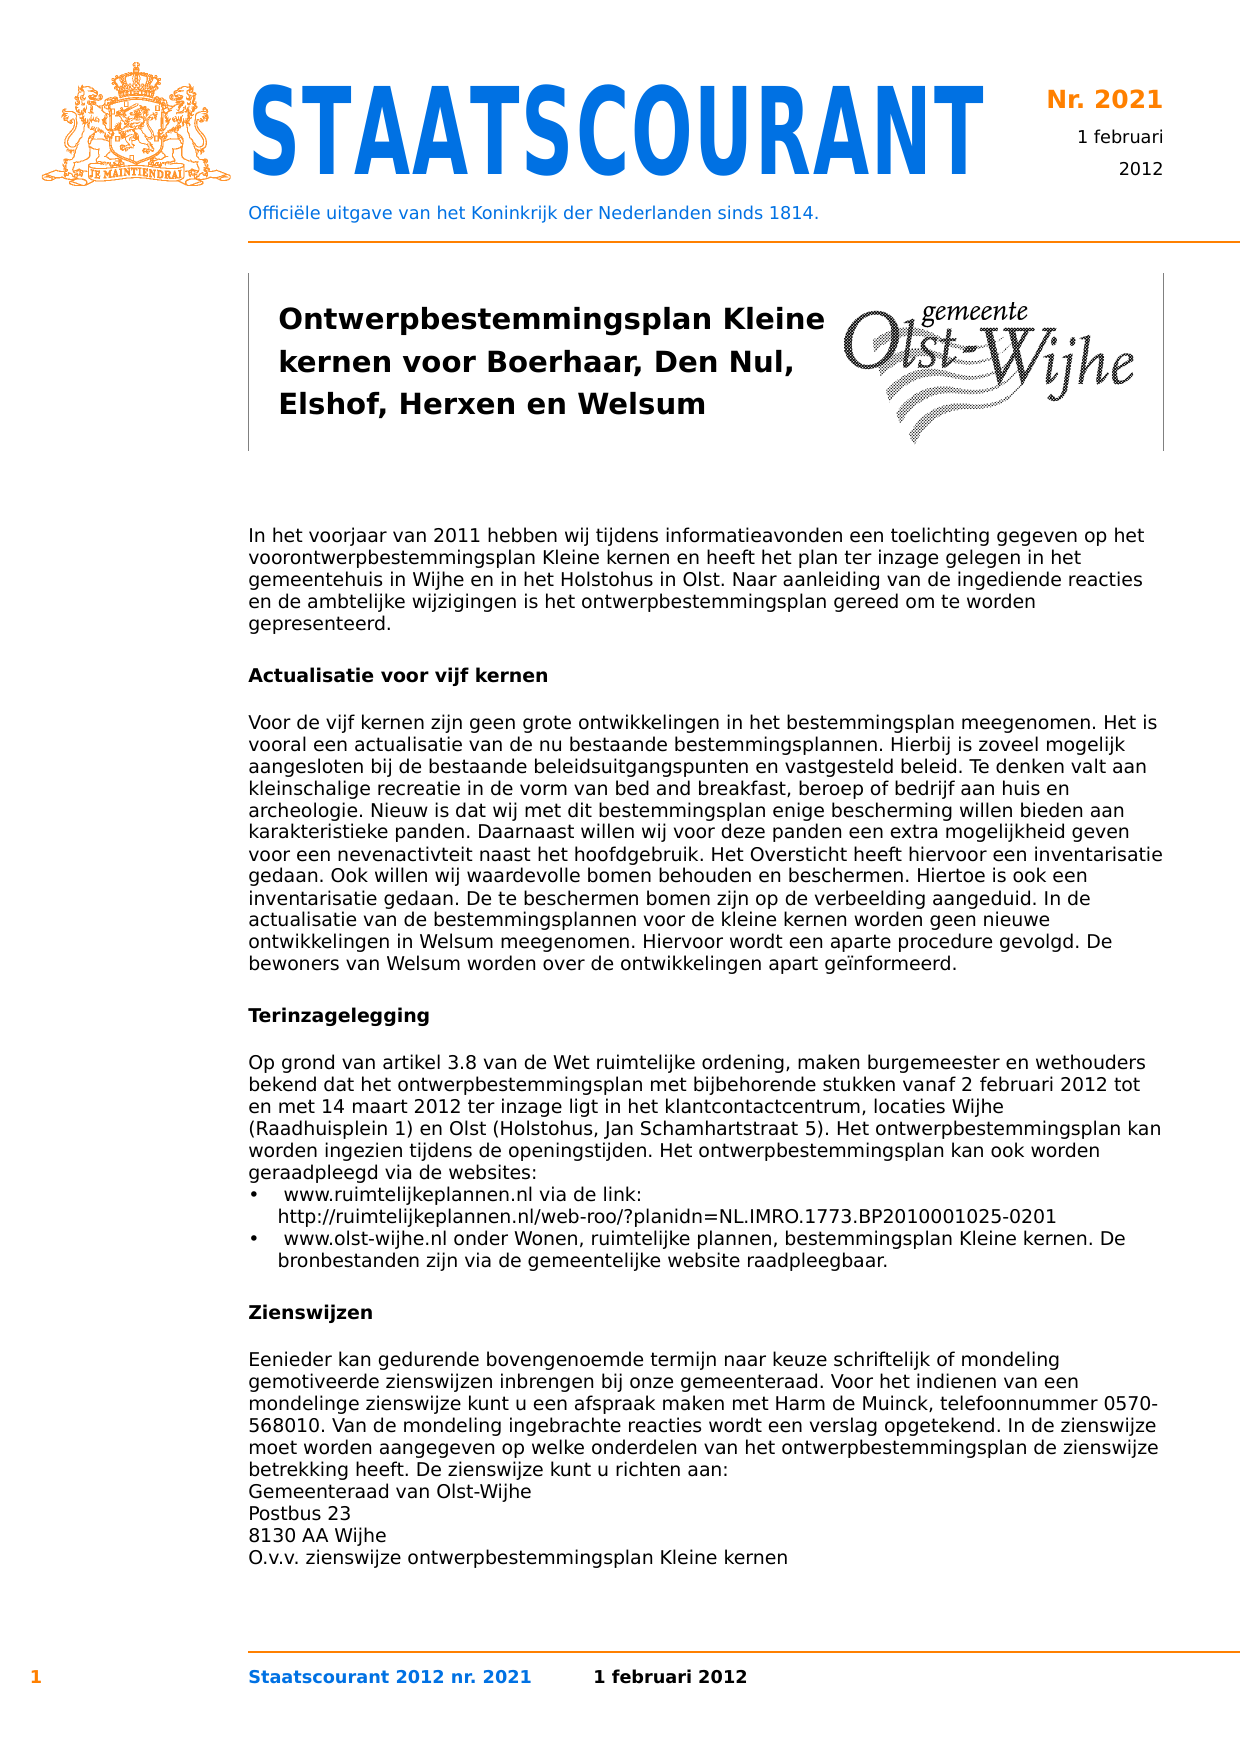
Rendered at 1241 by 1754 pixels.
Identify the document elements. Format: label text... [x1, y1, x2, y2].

text Postbus 23 [248, 1503, 1163, 1525]
table_cell Officiële uitgave van het Koninkrijk der Nederlanden sinds 1814. [248, 203, 1240, 241]
text O.v.v. zienswijze ontwerpbestemmingsplan Kleine kernen [248, 1547, 1163, 1569]
subtitle Terinzagelegging [248, 1005, 1163, 1027]
subtitle Ontwerpbestemmingsplan Kleine kernen voor Boerhaar, Den Nul, Elshof, Herxen en Welsum [249, 273, 1163, 451]
subtitle Zienswijzen [248, 1302, 1163, 1324]
table_cell 2012 [998, 153, 1240, 203]
table_header [25, 62, 248, 241]
text Op grond van artikel 3.8 van de Wet ruimtelijke ordening, maken burgemeester en wethouders bekend dat het ontwerpbestemmingsplan met bijbehorende stukken vanaf 2 februari 2012 tot en met 14 maart 2012 ter inzage ligt in het klantcontactcentrum, locaties Wijhe (Raadhuisplein 1) en Olst (Holstohus, Jan Schamhartstraat 5). Het ontwerpbestemmingsplan kan worden ingezien tijdens de openingstijden. Het ontwerpbestemmingsplan kan ook worden geraadpleegd via de websites: [248, 1052, 1163, 1184]
picture [844, 302, 1134, 445]
text • www.olst-wijhe.nl onder Wonen, ruimtelijke plannen, bestemmingsplan Kleine kernen. De bronbestanden zijn via de gemeentelijke website raadpleegbaar. [248, 1228, 1163, 1272]
table_header STAATSCOURANT [248, 62, 998, 203]
text Voor de vijf kernen zijn geen grote ontwikkelingen in het bestemmingsplan meegenomen. Het is vooral een actualisatie van de nu bestaande bestemmingsplannen. Hierbij is zoveel mogelijk aangesloten bij de bestaande beleidsuitgangspunten en vastgesteld beleid. Te denken valt aan kleinschalige recreatie in de vorm van bed and breakfast, beroep of bedrijf aan huis en archeologie. Nieuw is dat wij met dit bestemmingsplan enige bescherming willen bieden aan karakteristieke panden. Daarnaast willen wij voor deze panden een extra mogelijkheid geven voor een nevenactivteit naast het hoofdgebruik. Het Oversticht heeft hiervoor een inventarisatie gedaan. Ook willen wij waardevolle bomen behouden en beschermen. Hiertoe is ook een inventarisatie gedaan. De te beschermen bomen zijn op de verbeelding aangeduid. In de actualisatie van de bestemmingsplannen voor de kleine kernen worden geen nieuwe ontwikkelingen in Welsum meegenomen. Hiervoor wordt een aparte procedure gevolgd. De bewoners van Welsum worden over de ontwikkelingen apart geïnformeerd. [248, 712, 1163, 975]
text • www.ruimtelijkeplannen.nl via de link: [248, 1184, 1163, 1206]
text 8130 AA Wijhe [248, 1525, 1163, 1547]
text Eenieder kan gedurende bovengenoemde termijn naar keuze schriftelijk of mondeling gemotiveerde zienswijzen inbrengen bij onze gemeenteraad. Voor het indienen van een mondelinge zienswijze kunt u een afspraak maken met Harm de Muinck, telefoonnummer 0570-568010. Van de mondeling ingebrachte reacties wordt een verslag opgetekend. In de zienswijze moet worden aangegeven op welke onderdelen van het ontwerpbestemmingsplan de zienswijze betrekking heeft. De zienswijze kunt u richten aan: [248, 1349, 1163, 1481]
text In het voorjaar van 2011 hebben wij tijdens informatieavonden een toelichting gegeven op het voorontwerpbestemmingsplan Kleine kernen en heeft het plan ter inzage gelegen in het gemeentehuis in Wijhe en in het Holstohus in Olst. Naar aanleiding van de ingediende reacties en de ambtelijke wijzigingen is het ontwerpbestemmingsplan gereed om te worden gepresenteerd. [248, 525, 1163, 634]
table_cell 1 februari [998, 121, 1240, 153]
text Gemeenteraad van Olst-Wijhe [248, 1481, 1163, 1503]
picture [41, 62, 231, 186]
subtitle Actualisatie voor vijf kernen [248, 664, 1163, 687]
text http://ruimtelijkeplannen.nl/web-roo/?planidn=NL.IMRO.1773.BP2010001025-0201 [277, 1206, 1163, 1228]
table_header Nr. 2021 [998, 62, 1240, 121]
